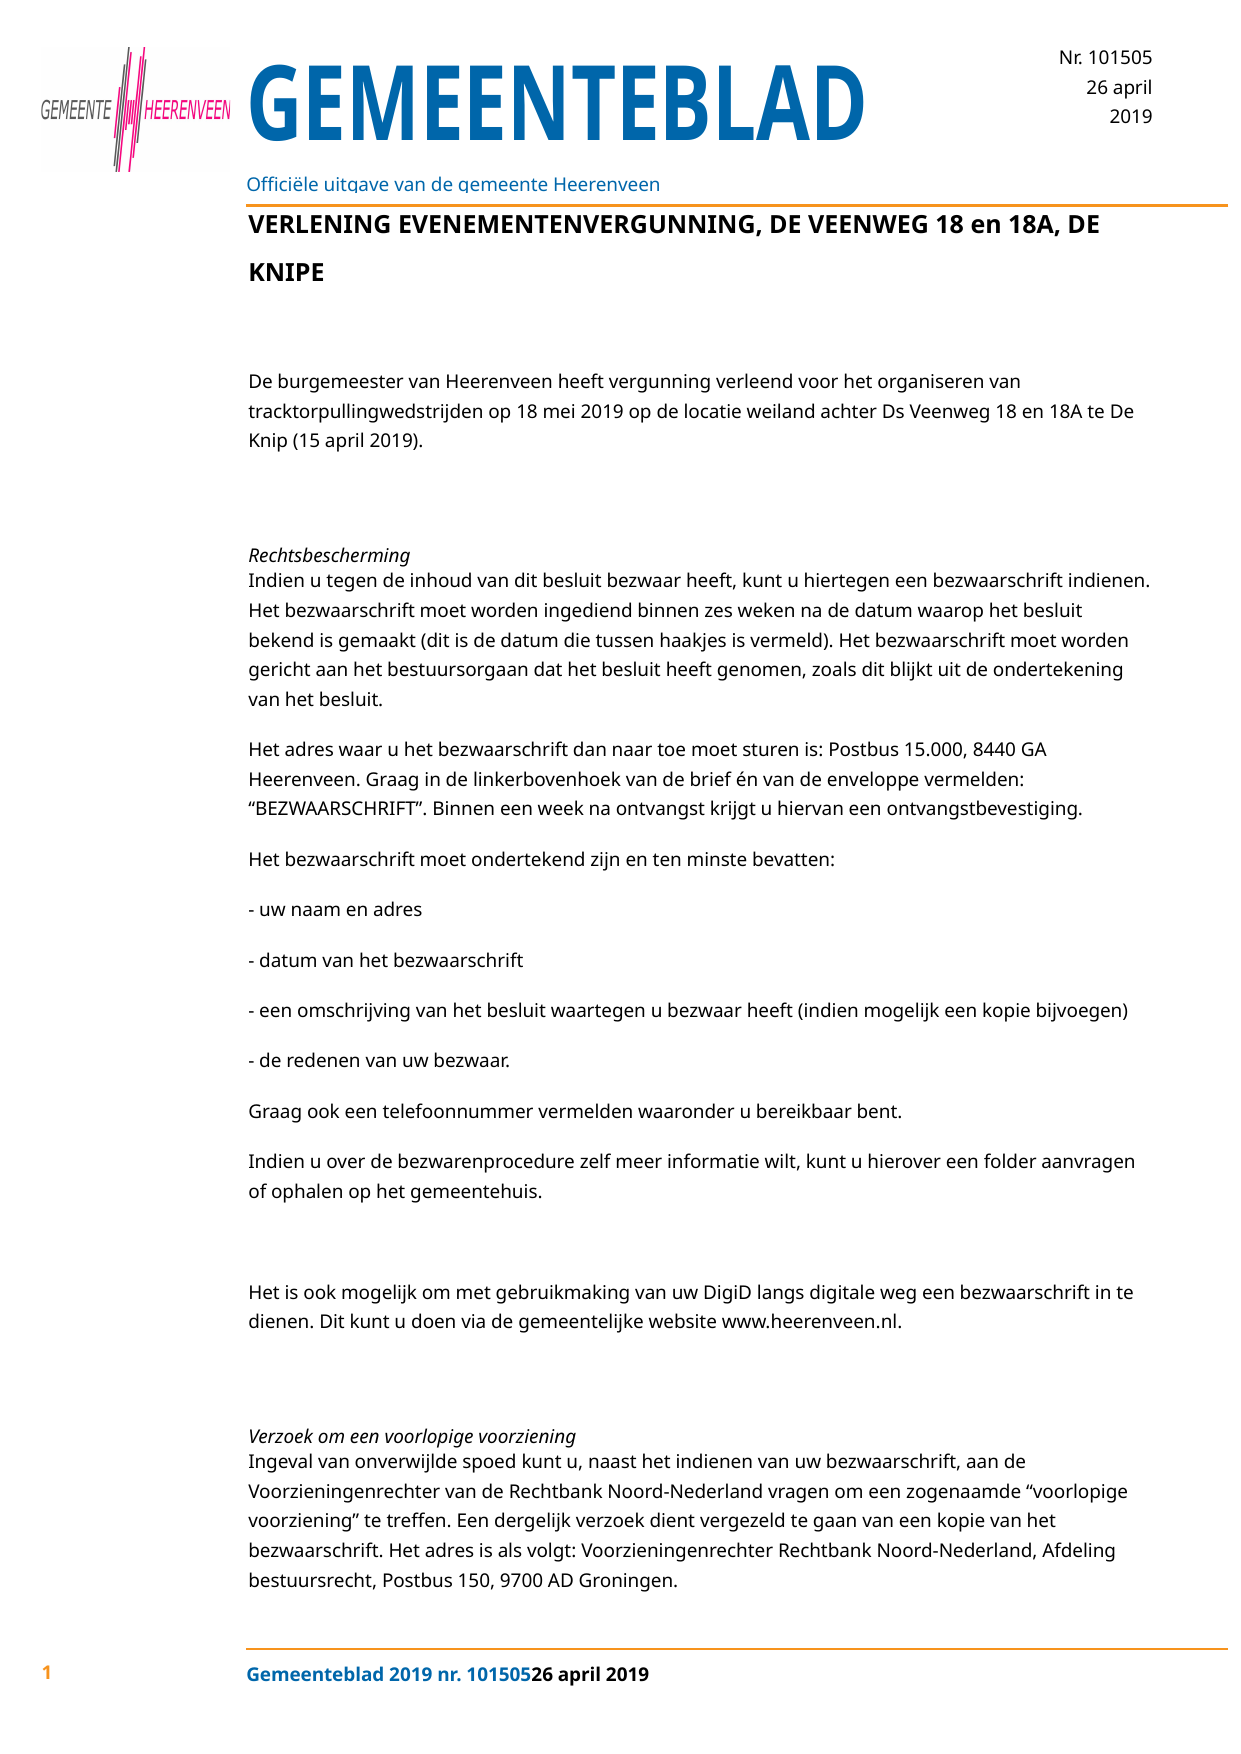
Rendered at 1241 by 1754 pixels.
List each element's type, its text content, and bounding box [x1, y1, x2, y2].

text Het bezwaarschrift moet ondertekend zijn en ten minste bevatten: [248, 846, 1152, 872]
text Het is ook mogelijk om met gebruikmaking van uw DigiD langs digitale weg een bezwaarschrift in te dienen. Dit kunt u doen via de gemeentelijke website www.heerenveen.nl. [248, 1279, 1152, 1334]
text - de redenen van uw bezwaar. [248, 1048, 1152, 1073]
text Indien u tegen de inhoud van dit besluit bezwaar heeft, kunt u hiertegen een bezwaarschrift indienen. Het bezwaarschrift moet worden ingediend binnen zes weken na de datum waarop het besluit bekend is gemaakt (dit is de datum die tussen haakjes is vermeld). Het bezwaarschrift moet worden gericht aan het bestuursorgaan dat het besluit heeft genomen, zoals dit blijkt uit de ondertekening van het besluit. [248, 568, 1152, 712]
text De burgemeester van Heerenveen heeft vergunning verleend voor het organiseren van tracktorpullingwedstrijden op 18 mei 2019 op de locatie weiland achter Ds Veenweg 18 en 18A te De Knip (15 april 2019). [248, 368, 1152, 453]
text Rechtsbescherming [248, 542, 1152, 568]
text Ingeval van onverwijlde spoed kunt u, naast het indienen van uw bezwaarschrift, aan de Voorzieningenrechter van de Rechtbank Noord-Nederland vragen om een zogenaamde “voorlopige voorziening” te treffen. Een dergelijk verzoek dient vergezeld te gaan van een kopie van het bezwaarschrift. Het adres is als volgt: Voorzieningenrechter Rechtbank Noord-Nederland, Afdeling bestuursrecht, Postbus 150, 9700 AD Groningen. [248, 1448, 1152, 1593]
text - uw naam en adres [248, 896, 1152, 922]
text Verzoek om een voorlopige voorziening [248, 1423, 1152, 1448]
text - een omschrijving van het besluit waartegen u bezwaar heeft (indien mogelijk een kopie bijvoegen) [248, 997, 1152, 1023]
text VERLENING EVENEMENTENVERGUNNING, DE VEENWEG 18 en 18A, DE KNIPE [248, 207, 1152, 288]
text Indien u over de bezwarenprocedure zelf meer informatie wilt, kunt u hierover een folder aanvragen of ophalen op het gemeentehuis. [248, 1148, 1152, 1204]
picture [41, 47, 231, 172]
text Graag ook een telefoonnummer vermelden waaronder u bereikbaar bent. [248, 1098, 1152, 1124]
text Het adres waar u het bezwaarschrift dan naar toe moet sturen is: Postbus 15.000, 8440 GA Heerenveen. Graag in de linkerbovenhoek van de brief én van de enveloppe vermelden: “BEZWAARSCHRIFT”. Binnen een week na ontvangst krijgt u hiervan een ontvangstbevestiging. [248, 736, 1152, 821]
text - datum van het bezwaarschrift [248, 947, 1152, 972]
